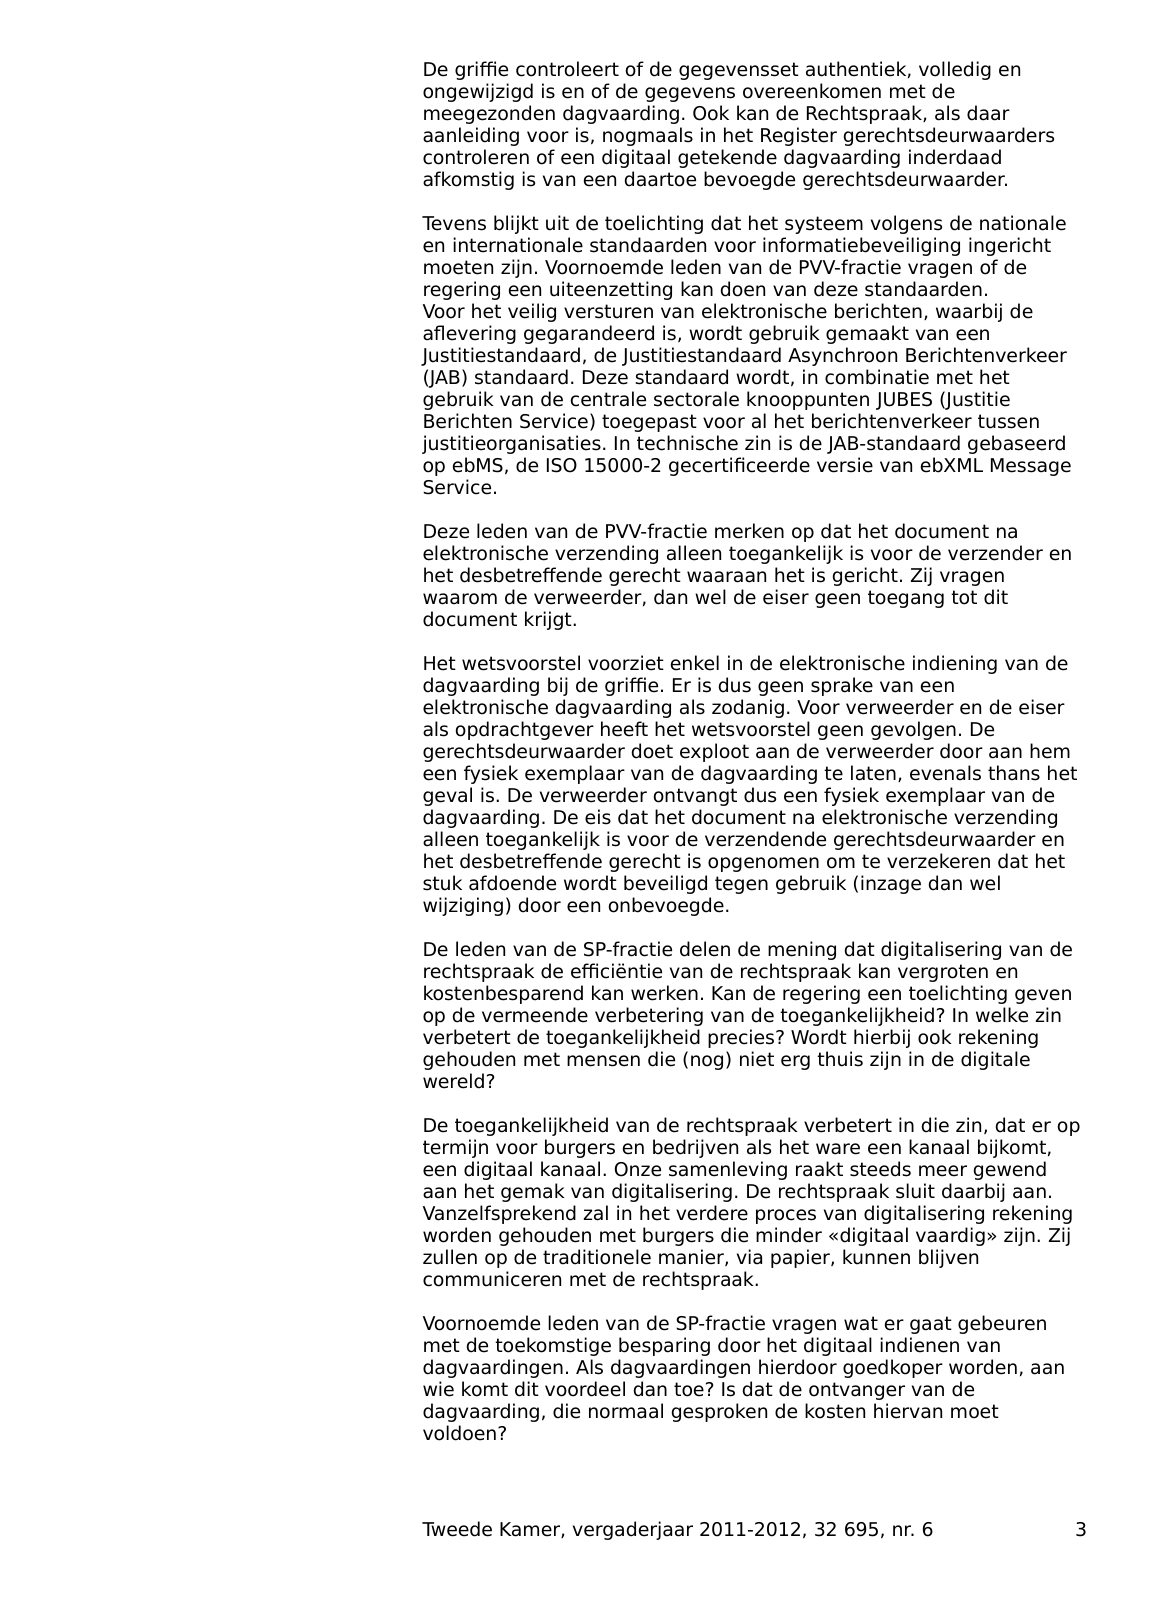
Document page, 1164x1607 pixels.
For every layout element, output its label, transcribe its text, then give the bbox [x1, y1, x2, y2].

text De toegankelijkheid van de rechtspraak verbetert in die zin, dat er op termijn voor burgers en bedrijven als het ware een kanaal bijkomt, een digitaal kanaal. Onze samenleving raakt steeds meer gewend aan het gemak van digitalisering. De rechtspraak sluit daarbij aan. Vanzelfsprekend zal in het verdere proces van digitalisering rekening worden gehouden met burgers die minder «digitaal vaardig» zijn. Zij zullen op de traditionele manier, via papier, kunnen blijven communiceren met de rechtspraak. [422, 1115, 1087, 1291]
text Voor het veilig versturen van elektronische berichten, waarbij de aflevering gegarandeerd is, wordt gebruik gemaakt van een Justitiestandaard, de Justitiestandaard Asynchroon Berichtenverkeer (JAB) standaard. Deze standaard wordt, in combinatie met het gebruik van de centrale sectorale knooppunten JUBES (Justitie Berichten Service) toegepast voor al het berichtenverkeer tussen justitieorganisaties. In technische zin is de JAB-standaard gebaseerd op ebMS, de ISO 15000-2 gecertificeerde versie van ebXML Message Service. [422, 301, 1087, 499]
text Het wetsvoorstel voorziet enkel in de elektronische indiening van de dagvaarding bij de griffie. Er is dus geen sprake van een elektronische dagvaarding als zodanig. Voor verweerder en de eiser als opdrachtgever heeft het wetsvoorstel geen gevolgen. De gerechtsdeurwaarder doet exploot aan de verweerder door aan hem een fysiek exemplaar van de dagvaarding te laten, evenals thans het geval is. De verweerder ontvangt dus een fysiek exemplaar van de dagvaarding. De eis dat het document na elektronische verzending alleen toegankelijk is voor de verzendende gerechtsdeurwaarder en het desbetreffende gerecht is opgenomen om te verzekeren dat het stuk afdoende wordt beveiligd tegen gebruik (inzage dan wel wijziging) door een onbevoegde. [422, 653, 1087, 917]
text De griffie controleert of de gegevensset authentiek, volledig en ongewijzigd is en of de gegevens overeenkomen met de meegezonden dagvaarding. Ook kan de Rechtspraak, als daar aanleiding voor is, nogmaals in het Register gerechtsdeurwaarders controleren of een digitaal getekende dagvaarding inderdaad afkomstig is van een daartoe bevoegde gerechtsdeurwaarder. [422, 59, 1087, 191]
text Voornoemde leden van de SP-fractie vragen wat er gaat gebeuren met de toekomstige besparing door het digitaal indienen van dagvaardingen. Als dagvaardingen hierdoor goedkoper worden, aan wie komt dit voordeel dan toe? Is dat de ontvanger van de dagvaarding, die normaal gesproken de kosten hiervan moet voldoen? [422, 1313, 1087, 1445]
text De leden van de SP-fractie delen de mening dat digitalisering van de rechtspraak de efficiëntie van de rechtspraak kan vergroten en kostenbesparend kan werken. Kan de regering een toelichting geven op de vermeende verbetering van de toegankelijkheid? In welke zin verbetert de toegankelijkheid precies? Wordt hierbij ook rekening gehouden met mensen die (nog) niet erg thuis zijn in de digitale wereld? [422, 939, 1087, 1093]
text Tevens blijkt uit de toelichting dat het systeem volgens de nationale en internationale standaarden voor informatiebeveiliging ingericht moeten zijn. Voornoemde leden van de PVV-fractie vragen of de regering een uiteenzetting kan doen van deze standaarden. [422, 213, 1087, 301]
text Deze leden van de PVV-fractie merken op dat het document na elektronische verzending alleen toegankelijk is voor de verzender en het desbetreffende gerecht waaraan het is gericht. Zij vragen waarom de verweerder, dan wel de eiser geen toegang tot dit document krijgt. [422, 521, 1087, 631]
